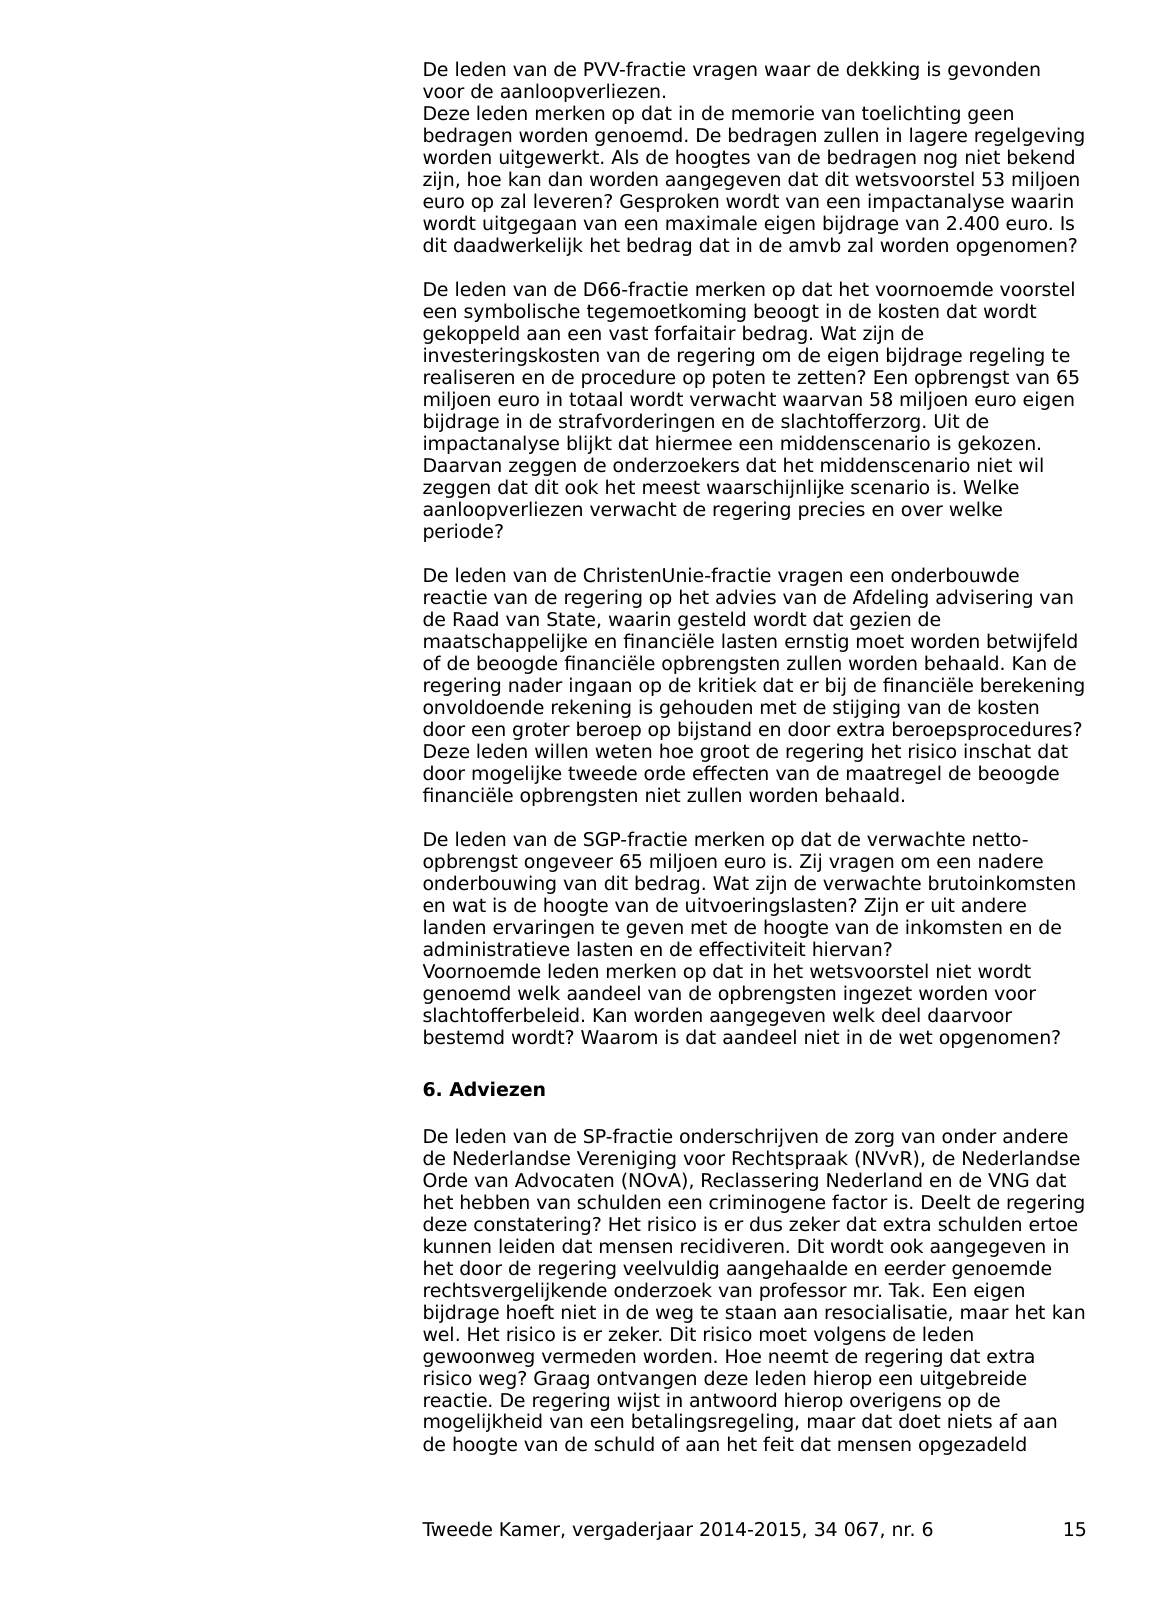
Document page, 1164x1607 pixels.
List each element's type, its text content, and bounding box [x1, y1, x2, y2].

text De leden van de PVV-fractie vragen waar de dekking is gevonden voor de aanloopverliezen. [422, 59, 1087, 103]
text De leden van de SP-fractie onderschrijven de zorg van onder andere de Nederlandse Vereniging voor Rechtspraak (NVvR), de Nederlandse Orde van Advocaten (NOvA), Reclassering Nederland en de VNG dat het hebben van schulden een criminogene factor is. Deelt de regering deze constatering? Het risico is er dus zeker dat extra schulden ertoe kunnen leiden dat mensen recidiveren. Dit wordt ook aangegeven in het door de regering veelvuldig aangehaalde en eerder genoemde rechtsvergelijkende onderzoek van professor mr. Tak. Een eigen bijdrage hoeft niet in de weg te staan aan resocialisatie, maar het kan wel. Het risico is er zeker. Dit risico moet volgens de leden gewoonweg vermeden worden. Hoe neemt de regering dat extra risico weg? Graag ontvangen deze leden hierop een uitgebreide reactie. De regering wijst in antwoord hierop overigens op de mogelijkheid van een betalingsregeling, maar dat doet niets af aan de hoogte van de schuld of aan het feit dat mensen opgezadeld [422, 1126, 1087, 1455]
text Deze leden merken op dat in de memorie van toelichting geen bedragen worden genoemd. De bedragen zullen in lagere regelgeving worden uitgewerkt. Als de hoogtes van de bedragen nog niet bekend zijn, hoe kan dan worden aangegeven dat dit wetsvoorstel 53 miljoen euro op zal leveren? Gesproken wordt van een impactanalyse waarin wordt uitgegaan van een maximale eigen bijdrage van 2.400 euro. Is dit daadwerkelijk het bedrag dat in de amvb zal worden opgenomen? [422, 103, 1087, 257]
text De leden van de ChristenUnie-fractie vragen een onderbouwde reactie van de regering op het advies van de Afdeling advisering van de Raad van State, waarin gesteld wordt dat gezien de maatschappelijke en financiële lasten ernstig moet worden betwijfeld of de beoogde financiële opbrengsten zullen worden behaald. Kan de regering nader ingaan op de kritiek dat er bij de financiële berekening onvoldoende rekening is gehouden met de stijging van de kosten door een groter beroep op bijstand en door extra beroepsprocedures? Deze leden willen weten hoe groot de regering het risico inschat dat door mogelijke tweede orde effecten van de maatregel de beoogde financiële opbrengsten niet zullen worden behaald. [422, 565, 1087, 807]
text De leden van de SGP-fractie merken op dat de verwachte netto-opbrengst ongeveer 65 miljoen euro is. Zij vragen om een nadere onderbouwing van dit bedrag. Wat zijn de verwachte brutoinkomsten en wat is de hoogte van de uitvoeringslasten? Zijn er uit andere landen ervaringen te geven met de hoogte van de inkomsten en de administratieve lasten en de effectiviteit hiervan? [422, 829, 1087, 961]
subtitle 6. Adviezen [422, 1079, 1087, 1101]
text Voornoemde leden merken op dat in het wetsvoorstel niet wordt genoemd welk aandeel van de opbrengsten ingezet worden voor slachtofferbeleid. Kan worden aangegeven welk deel daarvoor bestemd wordt? Waarom is dat aandeel niet in de wet opgenomen? [422, 961, 1087, 1049]
text De leden van de D66-fractie merken op dat het voornoemde voorstel een symbolische tegemoetkoming beoogt in de kosten dat wordt gekoppeld aan een vast forfaitair bedrag. Wat zijn de investeringskosten van de regering om de eigen bijdrage regeling te realiseren en de procedure op poten te zetten? Een opbrengst van 65 miljoen euro in totaal wordt verwacht waarvan 58 miljoen euro eigen bijdrage in de strafvorderingen en de slachtofferzorg. Uit de impactanalyse blijkt dat hiermee een middenscenario is gekozen. Daarvan zeggen de onderzoekers dat het middenscenario niet wil zeggen dat dit ook het meest waarschijnlijke scenario is. Welke aanloopverliezen verwacht de regering precies en over welke periode? [422, 279, 1087, 543]
